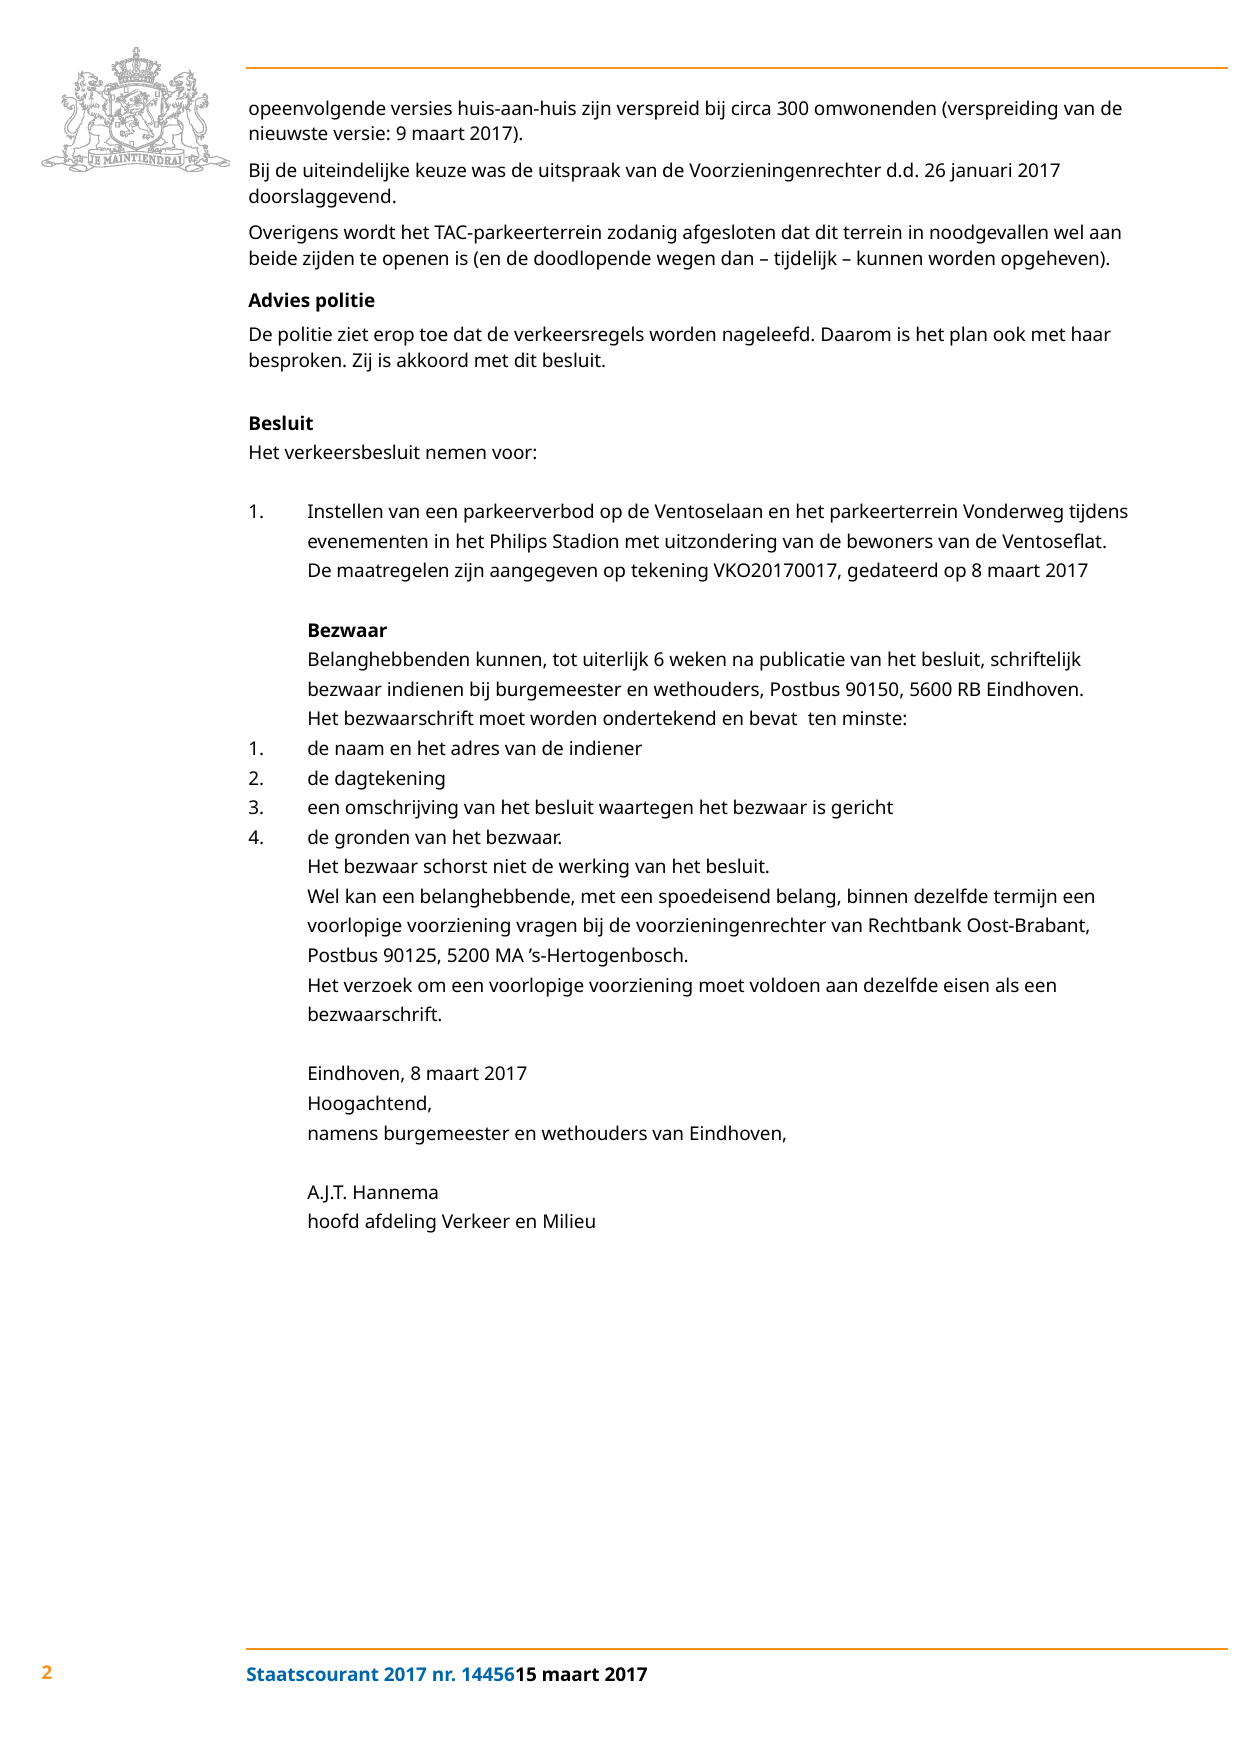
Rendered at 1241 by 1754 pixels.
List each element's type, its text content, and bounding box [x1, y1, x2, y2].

picture [41, 47, 231, 172]
list De maatregelen zijn aangegeven op tekening VKO20170017, gedateerd op 8 maart 2017 [248, 558, 1152, 583]
text Advies politie [248, 287, 1152, 313]
list de gronden van het bezwaar. [248, 824, 1152, 849]
list Het bezwaarschrift moet worden ondertekend en bevat ten minste: [248, 706, 1152, 731]
list Instellen van een parkeerverbod op de Ventoselaan en het parkeerterrein Vonderweg tijdens evenementen in het Philips Stadion met uitzondering van de bewoners van de Ventoseflat. [248, 498, 1152, 554]
list Belanghebbenden kunnen, tot uiterlijk 6 weken na publicatie van het besluit, schriftelijk bezwaar indienen bij burgemeester en wethouders, Postbus 90150, 5600 RB Eindhoven. [248, 646, 1152, 702]
text Het verkeersbesluit nemen voor: [248, 439, 1152, 465]
list de dagtekening [248, 765, 1152, 790]
list Wel kan een belanghebbende, met een spoedeisend belang, binnen dezelfde termijn een voorlopige voorziening vragen bij de voorzieningenrechter van Rechtbank Oost-Brabant, Postbus 90125, 5200 MA ’s-Hertogenbosch. [248, 883, 1152, 968]
list hoofd afdeling Verkeer en Milieu [248, 1208, 1152, 1234]
text opeenvolgende versies huis-aan-huis zijn verspreid bij circa 300 omwonenden (verspreiding van de nieuwste versie: 9 maart 2017). [248, 95, 1152, 146]
list Het verzoek om een voorlopige voorziening moet voldoen aan dezelfde eisen als een bezwaarschrift. [248, 972, 1152, 1027]
list de naam en het adres van de indiener [248, 735, 1152, 761]
text Overigens wordt het TAC-parkeerterrein zodanig afgesloten dat dit terrein in noodgevallen wel aan beide zijden te openen is (en de doodlopende wegen dan – tijdelijk – kunnen worden opgeheven). [248, 219, 1152, 271]
list Het bezwaar schorst niet de werking van het besluit. [248, 853, 1152, 879]
text Besluit [248, 410, 1152, 435]
list een omschrijving van het besluit waartegen het bezwaar is gericht [248, 794, 1152, 820]
list namens burgemeester en wethouders van Eindhoven, [248, 1120, 1152, 1145]
list Bezwaar [248, 617, 1152, 642]
list Eindhoven, 8 maart 2017 [248, 1061, 1152, 1086]
text Bij de uiteindelijke keuze was de uitspraak van de Voorzieningenrechter d.d. 26 januari 2017 doorslaggevend. [248, 157, 1152, 209]
list A.J.T. Hannema [248, 1179, 1152, 1204]
list Hoogachtend, [248, 1090, 1152, 1116]
text De politie ziet erop toe dat de verkeersregels worden nageleefd. Daarom is het plan ook met haar besproken. Zij is akkoord met dit besluit. [248, 321, 1152, 373]
